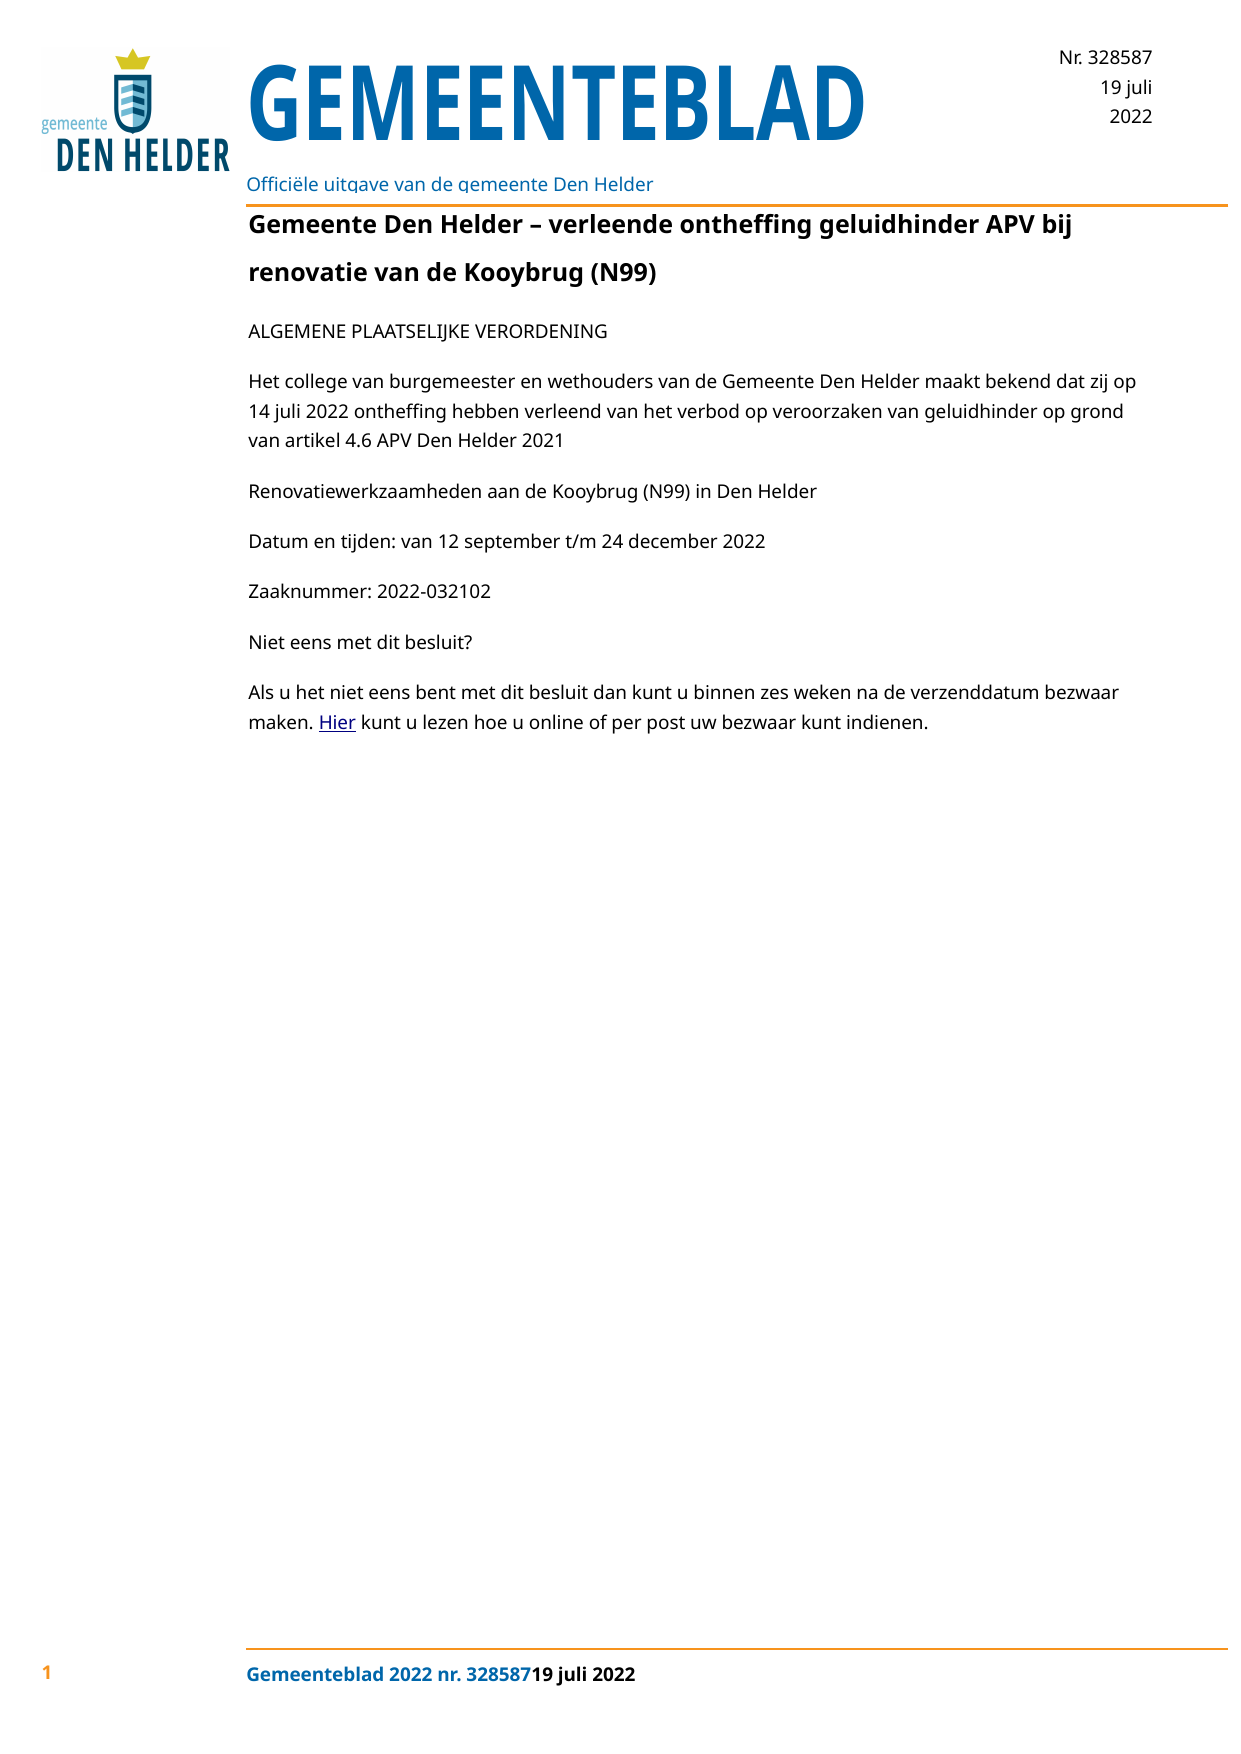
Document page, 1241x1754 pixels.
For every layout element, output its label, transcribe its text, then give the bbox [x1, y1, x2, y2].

text Renovatiewerkzaamheden aan de Kooybrug (N99) in Den Helder [248, 478, 1152, 504]
text Gemeente Den Helder – verleende ontheffing geluidhinder APV bij renovatie van de Kooybrug (N99) [248, 207, 1152, 288]
text Datum en tijden: van 12 september t/m 24 december 2022 [248, 528, 1152, 554]
picture [63, 144, 68, 165]
text Het college van burgemeester en wethouders van de Gemeente Den Helder maakt bekend dat zij op 14 juli 2022 ontheffing hebben verleend van het verbod op veroorzaken van geluidhinder op grond van artikel 4.6 APV Den Helder 2021 [248, 368, 1152, 453]
picture [220, 160, 224, 172]
text Als u het niet eens bent met dit besluit dan kunt u binnen zes weken na de verzenddatum bezwaar maken. Hier kunt u lezen hoe u online of per post uw bezwaar kunt indienen. [248, 679, 1152, 735]
text Zaaknummer: 2022-032102 [248, 579, 1152, 604]
text Niet eens met dit besluit? [248, 629, 1152, 655]
picture [41, 47, 231, 172]
text ALGEMENE PLAATSELIJKE VERORDENING [248, 318, 1152, 344]
picture [182, 144, 187, 165]
picture [100, 154, 106, 172]
picture [130, 157, 135, 172]
